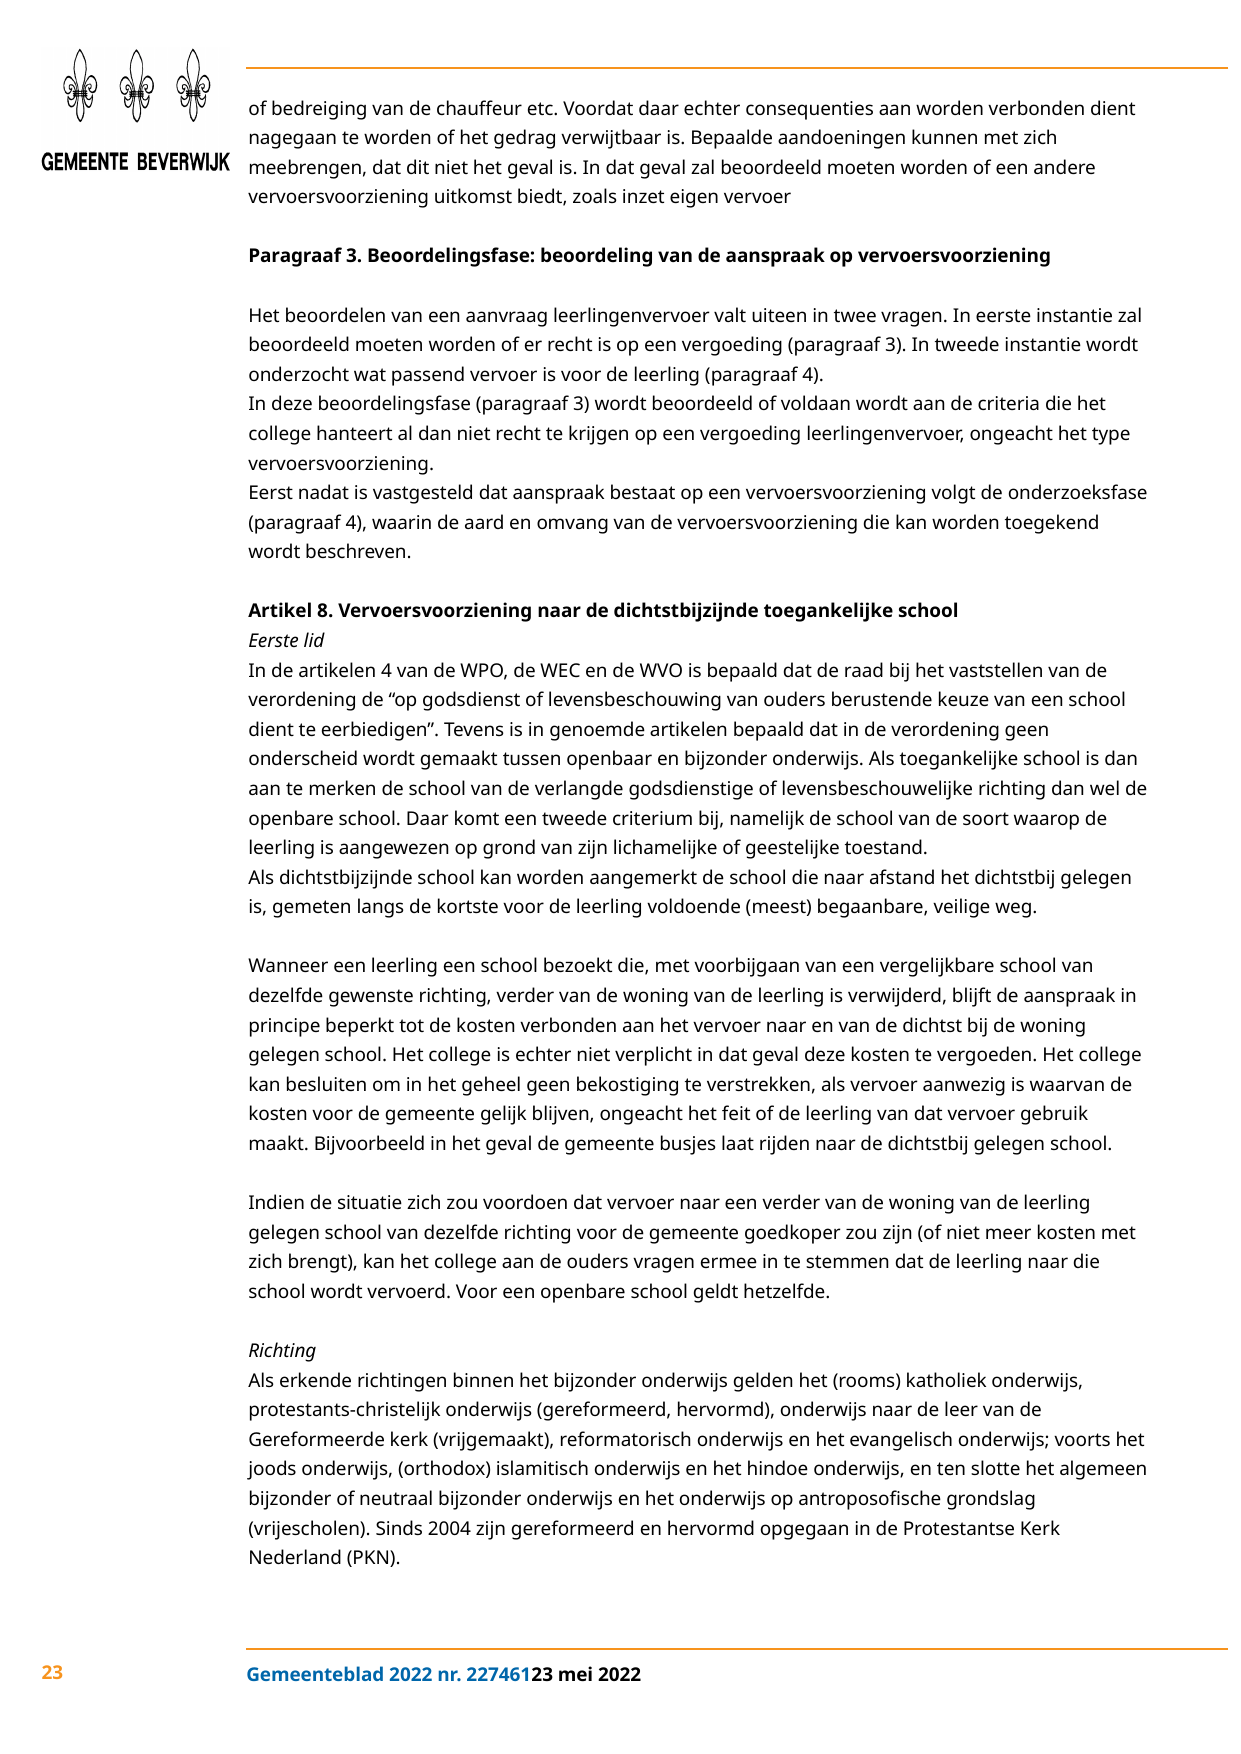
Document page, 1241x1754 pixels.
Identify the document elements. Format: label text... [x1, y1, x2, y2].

text Het beoordelen van een aanvraag leerlingenvervoer valt uiteen in twee vragen. In eerste instantie zal beoordeeld moeten worden of er recht is op een vergoeding (paragraaf 3). In tweede instantie wordt onderzocht wat passend vervoer is voor de leerling (paragraaf 4). [248, 302, 1152, 387]
text Als erkende richtingen binnen het bijzonder onderwijs gelden het (rooms) katholiek onderwijs, protestants-christelijk onderwijs (gereformeerd, hervormd), onderwijs naar de leer van de Gereformeerde kerk (vrijgemaakt), reformatorisch onderwijs en het evangelisch onderwijs; voorts het joods onderwijs, (orthodox) islamitisch onderwijs en het hindoe onderwijs, en ten slotte het algemeen bijzonder of neutraal bijzonder onderwijs en het onderwijs op antroposofische grondslag (vrijescholen). Sinds 2004 zijn gereformeerd en hervormd opgegaan in de Protestantse Kerk Nederland (PKN). [248, 1367, 1152, 1570]
text Indien de situatie zich zou voordoen dat vervoer naar een verder van de woning van de leerling gelegen school van dezelfde richting voor de gemeente goedkoper zou zijn (of niet meer kosten met zich brengt), kan het college aan de ouders vragen ermee in te stemmen dat de leerling naar die school wordt vervoerd. Voor een openbare school geldt hetzelfde. [248, 1189, 1152, 1304]
text Eerst nadat is vastgesteld dat aanspraak bestaat op een vervoersvoorziening volgt de onderzoeksfase (paragraaf 4), waarin de aard en omvang van de vervoersvoorziening die kan worden toegekend wordt beschreven. [248, 479, 1152, 564]
text Eerste lid [248, 627, 1152, 653]
text of bedreiging van de chauffeur etc. Voordat daar echter consequenties aan worden verbonden dient nagegaan te worden of het gedrag verwijtbaar is. Bepaalde aandoeningen kunnen met zich meebrengen, dat dit niet het geval is. In dat geval zal beoordeeld moeten worden of een andere vervoersvoorziening uitkomst biedt, zoals inzet eigen vervoer [248, 95, 1152, 209]
picture [41, 47, 231, 172]
text Wanneer een leerling een school bezoekt die, met voorbijgaan van een vergelijkbare school van dezelfde gewenste richting, verder van de woning van de leerling is verwijderd, blijft de aanspraak in principe beperkt tot de kosten verbonden aan het vervoer naar en van de dichtst bij de woning gelegen school. Het college is echter niet verplicht in dat geval deze kosten te vergoeden. Het college kan besluiten om in het geheel geen bekostiging te verstrekken, als vervoer aanwezig is waarvan de kosten voor de gemeente gelijk blijven, ongeacht het feit of de leerling van dat vervoer gebruik maakt. Bijvoorbeeld in het geval de gemeente busjes laat rijden naar de dichtstbij gelegen school. [248, 953, 1152, 1156]
text Artikel 8. Vervoersvoorziening naar de dichtstbijzijnde toegankelijke school [248, 598, 1152, 623]
text Als dichtstbijzijnde school kan worden aangemerkt de school die naar afstand het dichtstbij gelegen is, gemeten langs de kortste voor de leerling voldoende (meest) begaanbare, veilige weg. [248, 864, 1152, 919]
text In deze beoordelingsfase (paragraaf 3) wordt beoordeeld of voldaan wordt aan de criteria die het college hanteert al dan niet recht te krijgen op een vergoeding leerlingenvervoer, ongeacht het type vervoersvoorziening. [248, 391, 1152, 476]
text Paragraaf 3. Beoordelingsfase: beoordeling van de aanspraak op vervoersvoorziening [248, 243, 1152, 268]
text Richting [248, 1337, 1152, 1363]
text In de artikelen 4 van de WPO, de WEC en de WVO is bepaald dat de raad bij het vaststellen van de verordening de “op godsdienst of levensbeschouwing van ouders berustende keuze van een school dient te eerbiedigen”. Tevens is in genoemde artikelen bepaald dat in de verordening geen onderscheid wordt gemaakt tussen openbaar en bijzonder onderwijs. Als toegankelijke school is dan aan te merken de school van de verlangde godsdienstige of levensbeschouwelijke richting dan wel de openbare school. Daar komt een tweede criterium bij, namelijk de school van de soort waarop de leerling is aangewezen op grond van zijn lichamelijke of geestelijke toestand. [248, 657, 1152, 860]
